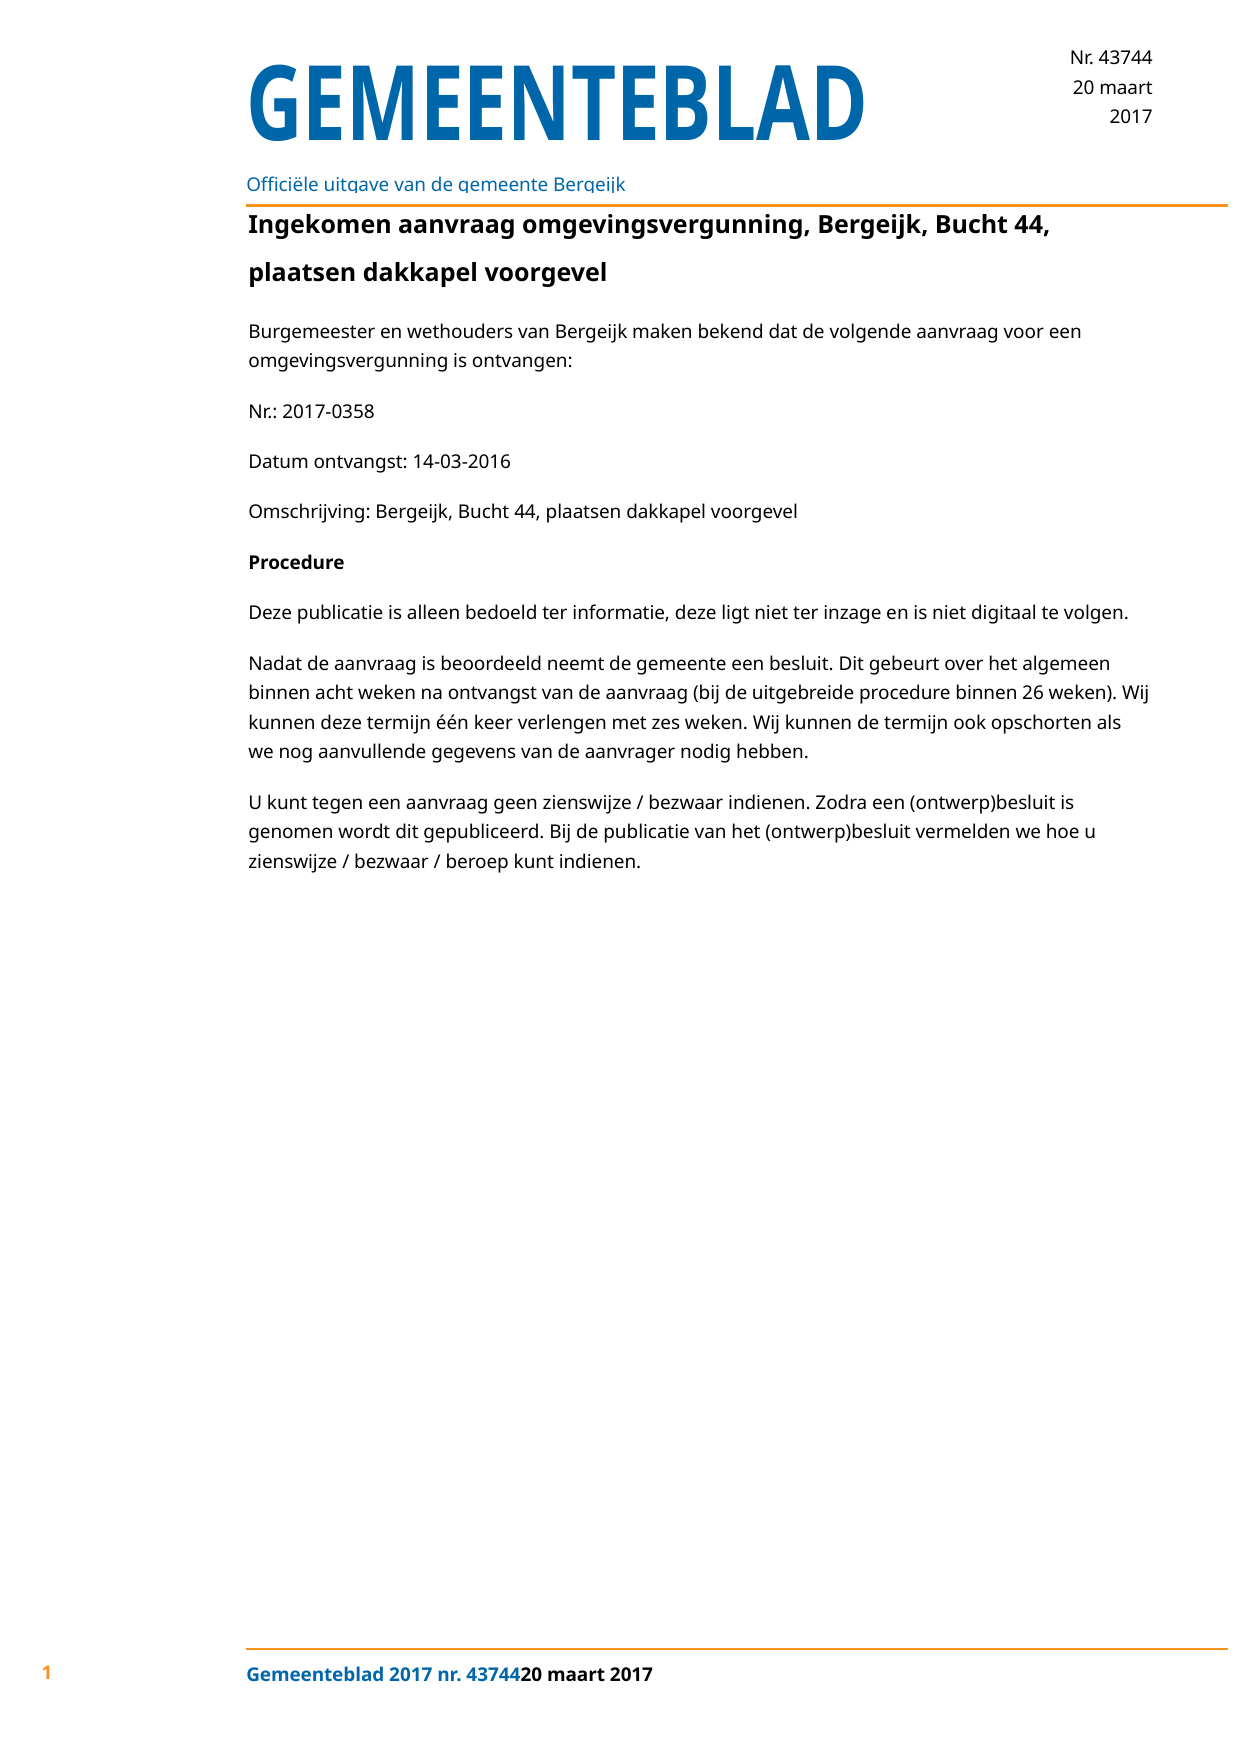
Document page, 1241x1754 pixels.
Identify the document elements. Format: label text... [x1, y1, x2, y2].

text Procedure [248, 549, 1152, 575]
text U kunt tegen een aanvraag geen zienswijze / bezwaar indienen. Zodra een (ontwerp)besluit is genomen wordt dit gepubliceerd. Bij de publicatie van het (ontwerp)besluit vermelden we hoe u zienswijze / bezwaar / beroep kunt indienen. [248, 789, 1152, 874]
text Ingekomen aanvraag omgevingsvergunning, Bergeijk, Bucht 44, plaatsen dakkapel voorgevel [248, 207, 1152, 288]
text Omschrijving: Bergeijk, Bucht 44, plaatsen dakkapel voorgevel [248, 499, 1152, 524]
text Datum ontvangst: 14-03-2016 [248, 448, 1152, 474]
text Deze publicatie is alleen bedoeld ter informatie, deze ligt niet ter inzage en is niet digitaal te volgen. [248, 599, 1152, 625]
text Burgemeester en wethouders van Bergeijk maken bekend dat de volgende aanvraag voor een omgevingsvergunning is ontvangen: [248, 318, 1152, 373]
picture [41, 47, 231, 172]
text Nadat de aanvraag is beoordeeld neemt de gemeente een besluit. Dit gebeurt over het algemeen binnen acht weken na ontvangst van de aanvraag (bij de uitgebreide procedure binnen 26 weken). Wij kunnen deze termijn één keer verlengen met zes weken. Wij kunnen de termijn ook opschorten als we nog aanvullende gegevens van de aanvrager nodig hebben. [248, 650, 1152, 764]
text Nr.: 2017-0358 [248, 398, 1152, 424]
